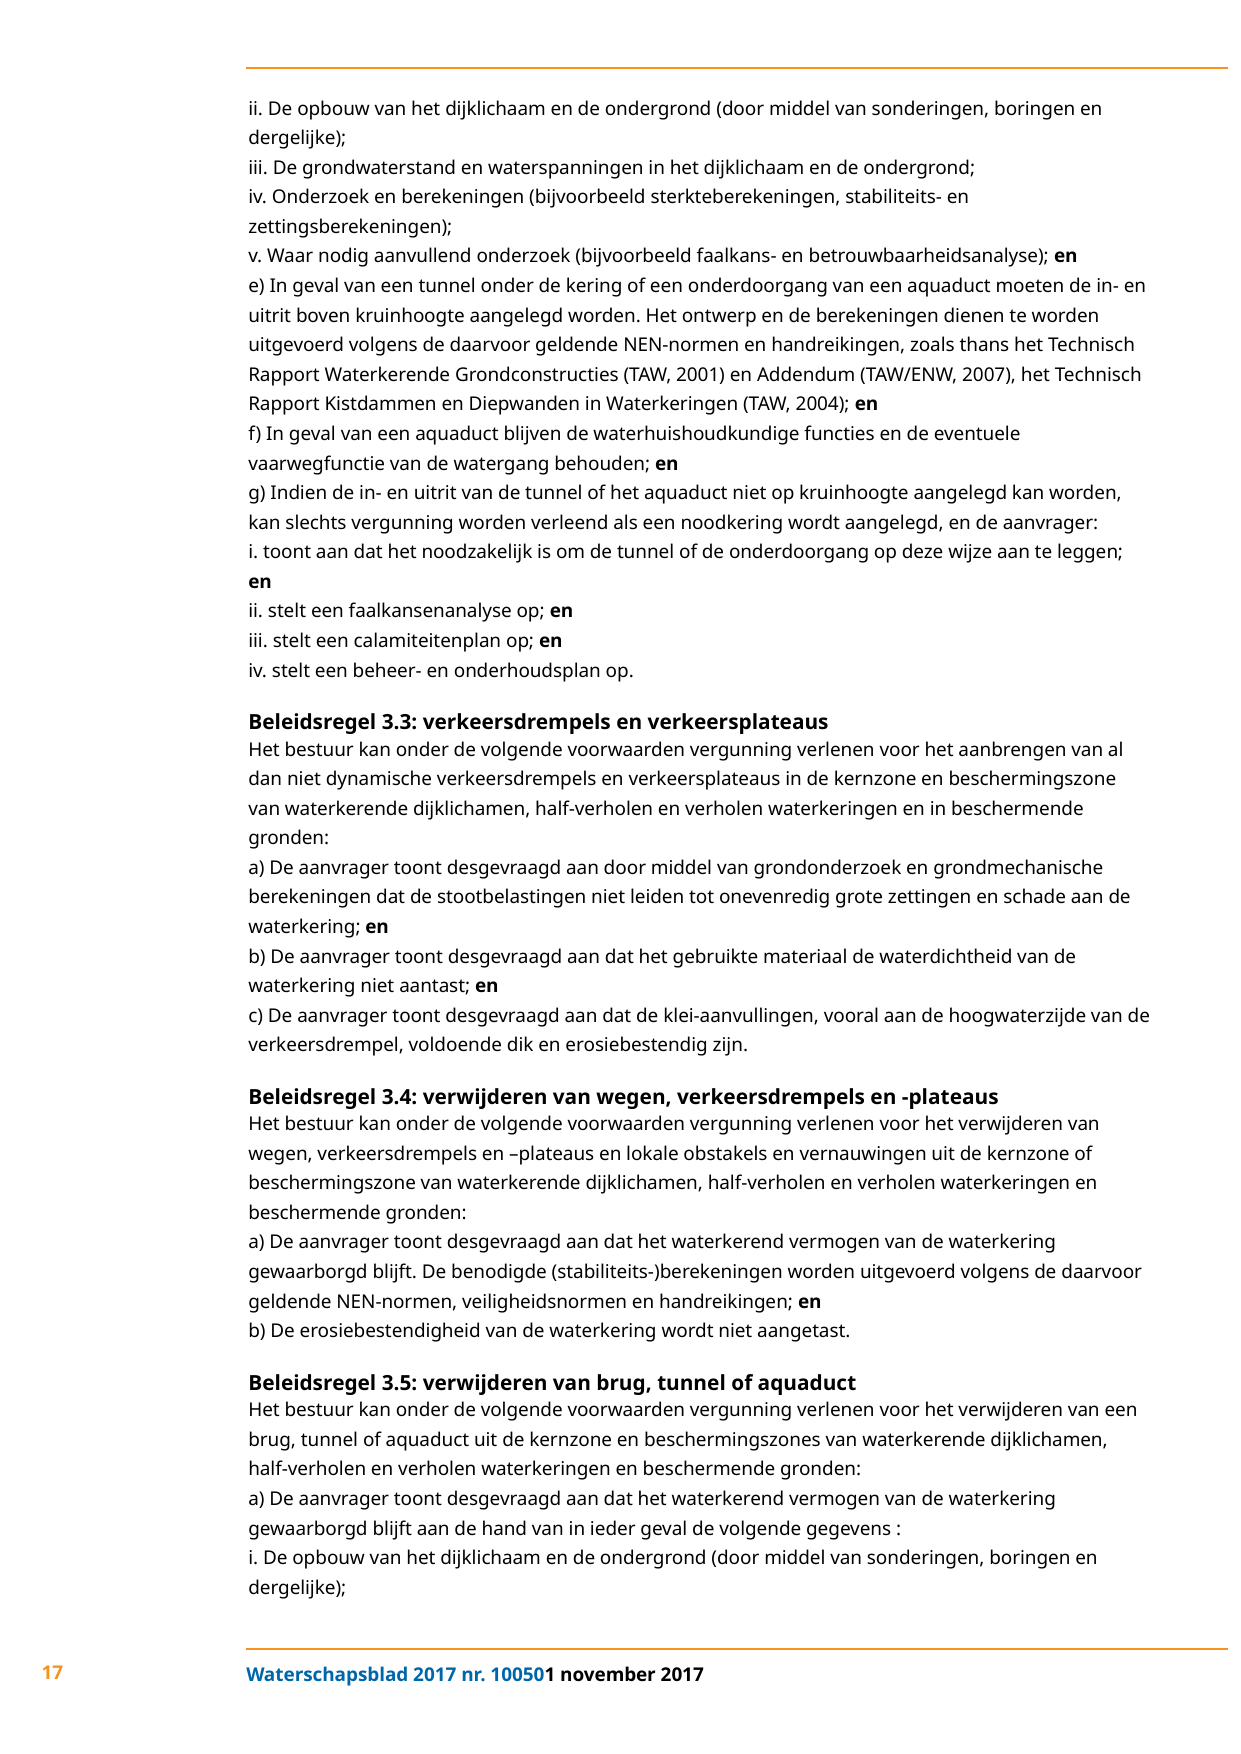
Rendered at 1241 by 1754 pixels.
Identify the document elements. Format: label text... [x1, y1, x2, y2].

text iii. stelt een calamiteitenplan op; en [248, 627, 1152, 653]
text ii. De opbouw van het dijklichaam en de ondergrond (door middel van sonderingen, boringen en dergelijke); [248, 95, 1152, 150]
text Beleidsregel 3.5: verwijderen van brug, tunnel of aquaduct [248, 1368, 1152, 1396]
text a) De aanvrager toont desgevraagd aan door middel van grondonderzoek en grondmechanische berekeningen dat de stootbelastingen niet leiden tot onevenredig grote zettingen en schade aan de waterkering; en [248, 854, 1152, 939]
text c) De aanvrager toont desgevraagd aan dat de klei-aanvullingen, vooral aan de hoogwaterzijde van de verkeersdrempel, voldoende dik en erosiebestendig zijn. [248, 1002, 1152, 1057]
text ii. stelt een faalkansenanalyse op; en [248, 598, 1152, 623]
text iii. De grondwaterstand en waterspanningen in het dijklichaam en de ondergrond; [248, 154, 1152, 180]
text Het bestuur kan onder de volgende voorwaarden vergunning verlenen voor het verwijderen van wegen, verkeersdrempels en –plateaus en lokale obstakels en vernauwingen uit de kernzone of beschermingszone van waterkerende dijklichamen, half-verholen en verholen waterkeringen en beschermende gronden: [248, 1110, 1152, 1225]
text Het bestuur kan onder de volgende voorwaarden vergunning verlenen voor het aanbrengen van al dan niet dynamische verkeersdrempels en verkeersplateaus in de kernzone en beschermingszone van waterkerende dijklichamen, half-verholen en verholen waterkeringen en in beschermende gronden: [248, 736, 1152, 850]
text g) Indien de in- en uitrit van de tunnel of het aquaduct niet op kruinhoogte aangelegd kan worden, kan slechts vergunning worden verleend als een noodkering wordt aangelegd, en de aanvrager: [248, 479, 1152, 535]
picture [41, 47, 231, 172]
text f) In geval van een aquaduct blijven de waterhuishoudkundige functies en de eventuele vaarwegfunctie van de watergang behouden; en [248, 420, 1152, 476]
text Beleidsregel 3.4: verwijderen van wegen, verkeersdrempels en -plateaus [248, 1082, 1152, 1110]
text i. toont aan dat het noodzakelijk is om de tunnel of de onderdoorgang op deze wijze aan te leggen; en [248, 538, 1152, 594]
text iv. stelt een beheer- en onderhoudsplan op. [248, 657, 1152, 683]
text e) In geval van een tunnel onder de kering of een onderdoorgang van een aquaduct moeten de in- en uitrit boven kruinhoogte aangelegd worden. Het ontwerp en de berekeningen dienen te worden uitgevoerd volgens de daarvoor geldende NEN-normen en handreikingen, zoals thans het Technisch Rapport Waterkerende Grondconstructies (TAW, 2001) en Addendum (TAW/ENW, 2007), het Technisch Rapport Kistdammen en Diepwanden in Waterkeringen (TAW, 2004); en [248, 272, 1152, 416]
text Beleidsregel 3.3: verkeersdrempels en verkeersplateaus [248, 707, 1152, 736]
text Het bestuur kan onder de volgende voorwaarden vergunning verlenen voor het verwijderen van een brug, tunnel of aquaduct uit de kernzone en beschermingszones van waterkerende dijklichamen, half-verholen en verholen waterkeringen en beschermende gronden: [248, 1396, 1152, 1481]
text a) De aanvrager toont desgevraagd aan dat het waterkerend vermogen van de waterkering gewaarborgd blijft aan de hand van in ieder geval de volgende gegevens : [248, 1485, 1152, 1540]
text i. De opbouw van het dijklichaam en de ondergrond (door middel van sonderingen, boringen en dergelijke); [248, 1544, 1152, 1599]
text b) De aanvrager toont desgevraagd aan dat het gebruikte materiaal de waterdichtheid van de waterkering niet aantast; en [248, 943, 1152, 998]
text v. Waar nodig aanvullend onderzoek (bijvoorbeeld faalkans- en betrouwbaarheidsanalyse); en [248, 243, 1152, 268]
text a) De aanvrager toont desgevraagd aan dat het waterkerend vermogen van de waterkering gewaarborgd blijft. De benodigde (stabiliteits-)berekeningen worden uitgevoerd volgens de daarvoor geldende NEN-normen, veiligheidsnormen en handreikingen; en [248, 1229, 1152, 1314]
text b) De erosiebestendigheid van de waterkering wordt niet aangetast. [248, 1317, 1152, 1343]
text iv. Onderzoek en berekeningen (bijvoorbeeld sterkteberekeningen, stabiliteits- en zettingsberekeningen); [248, 183, 1152, 239]
